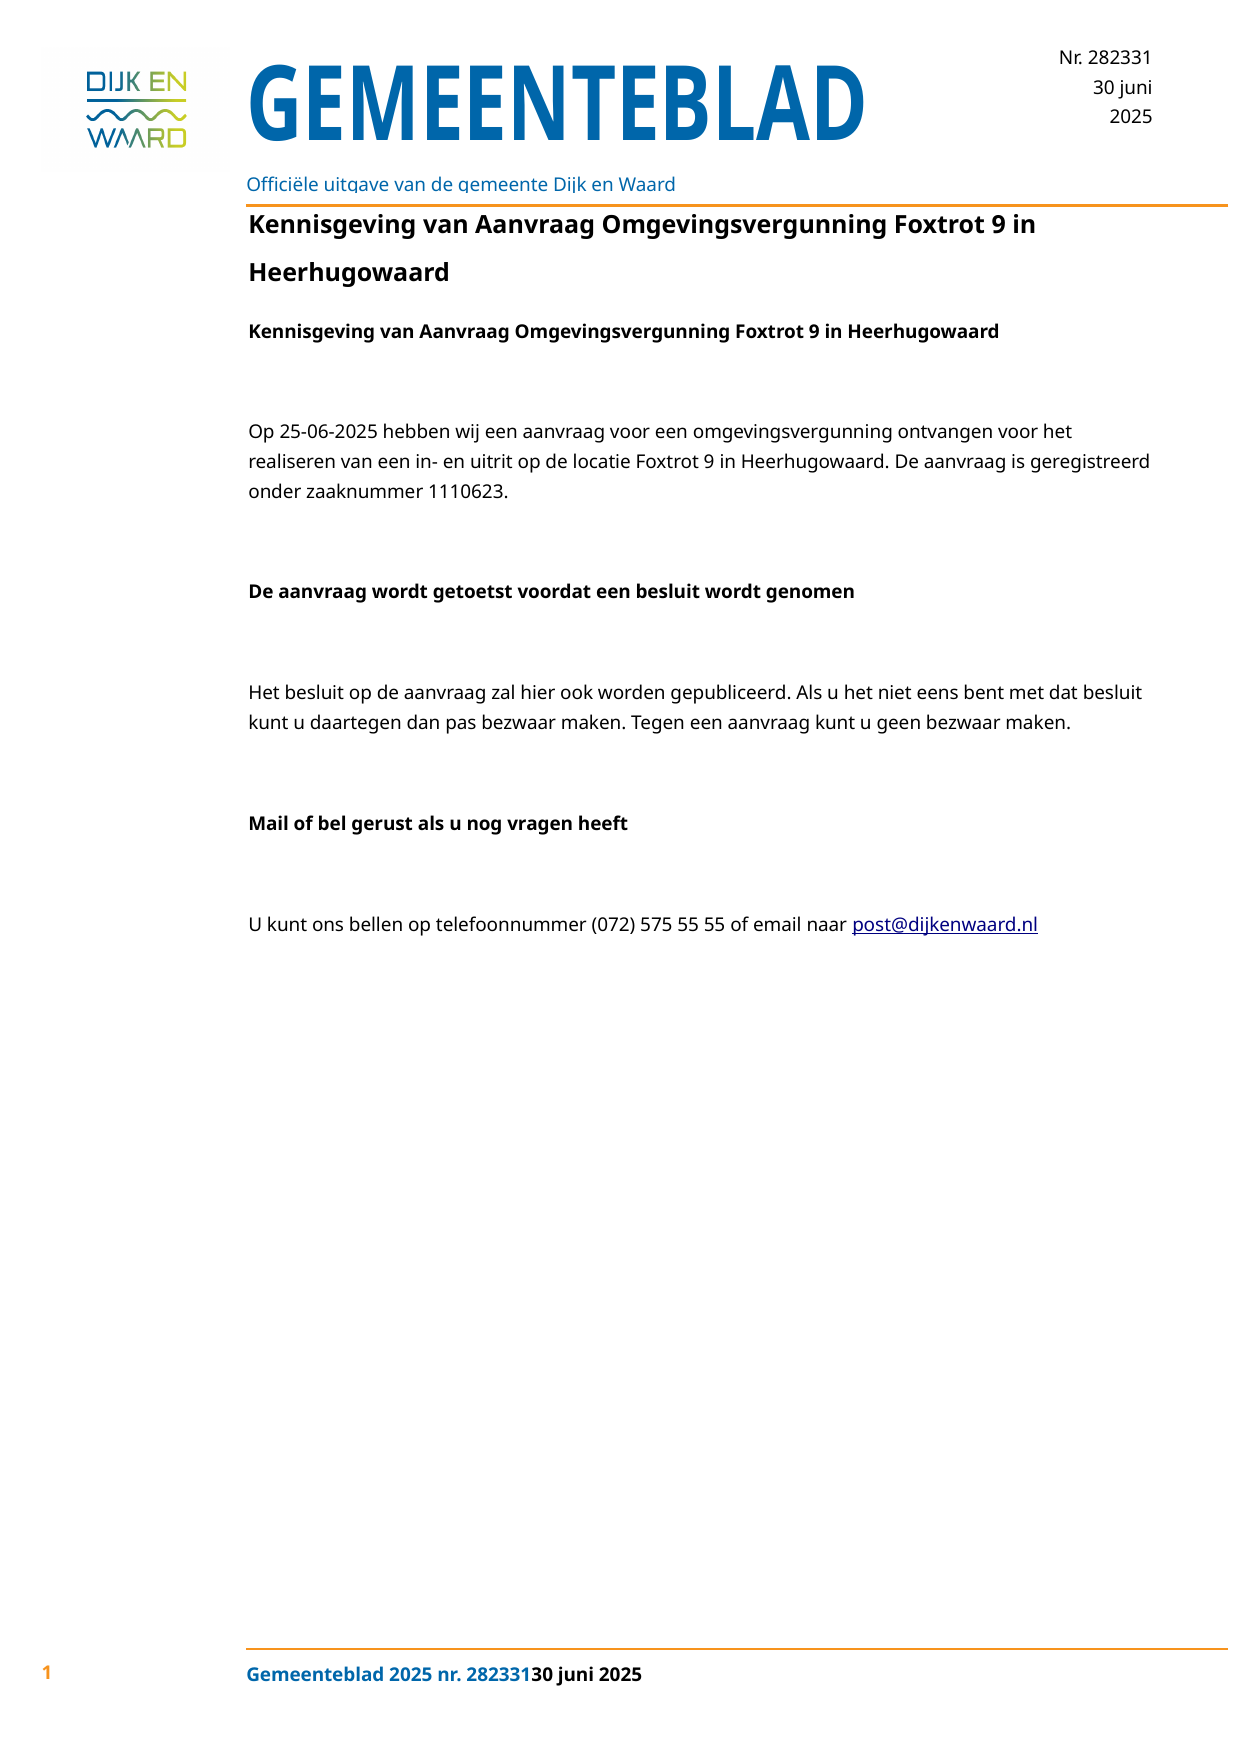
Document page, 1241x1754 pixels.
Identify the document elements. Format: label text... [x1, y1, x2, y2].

text Kennisgeving van Aanvraag Omgevingsvergunning Foxtrot 9 in Heerhugowaard [248, 318, 1152, 344]
picture [41, 47, 231, 172]
text Op 25-06-2025 hebben wij een aanvraag voor een omgevingsvergunning ontvangen voor het realiseren van een in- en uitrit op de locatie Foxtrot 9 in Heerhugowaard. De aanvraag is geregistreerd onder zaaknummer 1110623. [248, 419, 1152, 504]
text Het besluit op de aanvraag zal hier ook worden gepubliceerd. Als u het niet eens bent met dat besluit kunt u daartegen dan pas bezwaar maken. Tegen een aanvraag kunt u geen bezwaar maken. [248, 679, 1152, 735]
text De aanvraag wordt getoetst voordat een besluit wordt genomen [248, 579, 1152, 604]
text U kunt ons bellen op telefoonnummer (072) 575 55 55 of email naar post@dijkenwaard.nl [248, 911, 1152, 937]
text Mail of bel gerust als u nog vragen heeft [248, 810, 1152, 836]
text Kennisgeving van Aanvraag Omgevingsvergunning Foxtrot 9 in Heerhugowaard [248, 207, 1152, 288]
